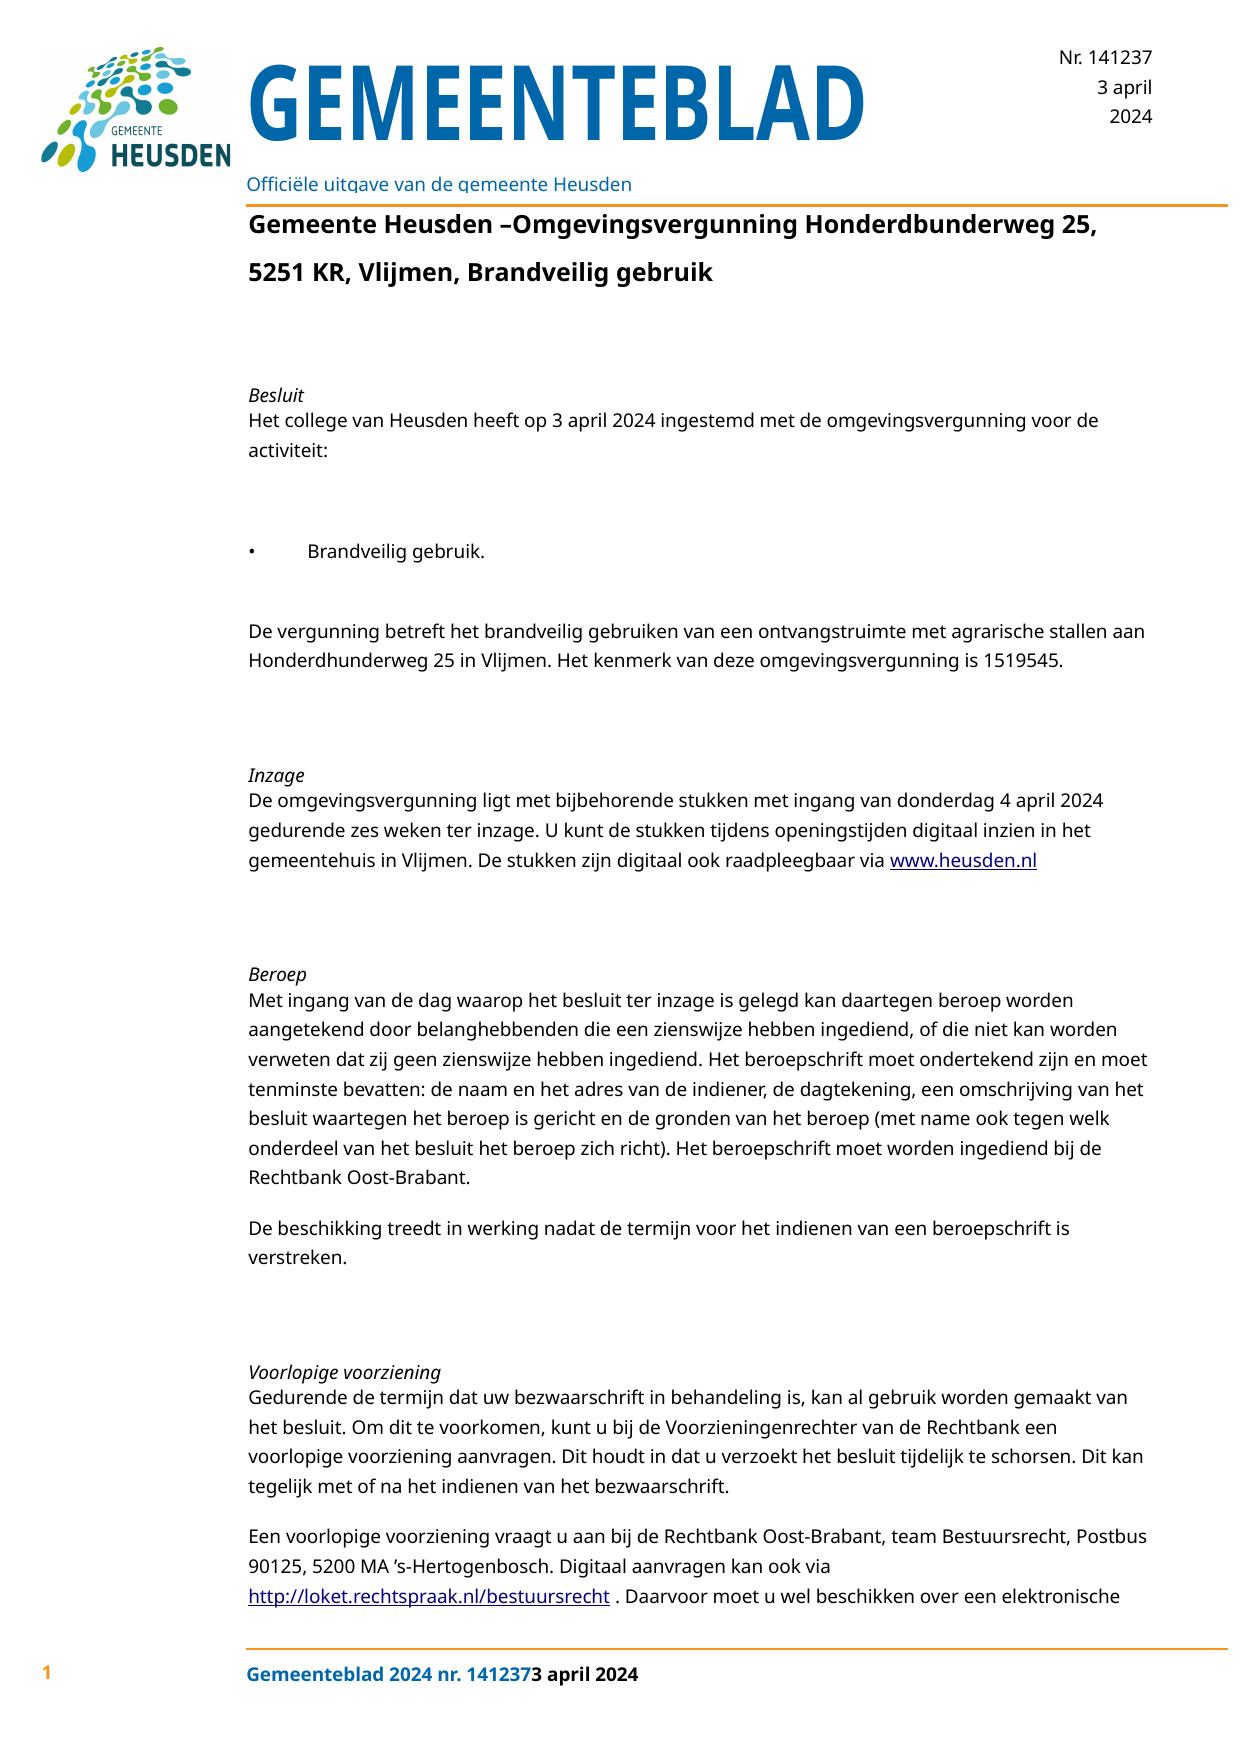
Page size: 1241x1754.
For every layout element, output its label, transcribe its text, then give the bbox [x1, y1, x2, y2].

text De omgevingsvergunning ligt met bijbehorende stukken met ingang van donderdag 4 april 2024 gedurende zes weken ter inzage. U kunt de stukken tijdens openingstijden digitaal inzien in het gemeentehuis in Vlijmen. De stukken zijn digitaal ook raadpleegbaar via www.heusden.nl [248, 788, 1152, 873]
text Gemeente Heusden –Omgevingsvergunning Honderdbunderweg 25, 5251 KR, Vlijmen, Brandveilig gebruik [248, 207, 1152, 288]
picture [41, 47, 231, 172]
text Gedurende de termijn dat uw bezwaarschrift in behandeling is, kan al gebruik worden gemaakt van het besluit. Om dit te voorkomen, kunt u bij de Voorzieningenrechter van de Rechtbank een voorlopige voorziening aanvragen. Dit houdt in dat u verzoekt het besluit tijdelijk te schorsen. Dit kan tegelijk met of na het indienen van het bezwaarschrift. [248, 1384, 1152, 1499]
text Besluit [248, 382, 1152, 408]
text Het college van Heusden heeft op 3 april 2024 ingestemd met de omgevingsvergunning voor de activiteit: [248, 408, 1152, 463]
text Voorlopige voorziening [248, 1359, 1152, 1384]
text Beroep [248, 961, 1152, 987]
text Met ingang van de dag waarop het besluit ter inzage is gelegd kan daartegen beroep worden aangetekend door belanghebbenden die een zienswijze hebben ingediend, of die niet kan worden verweten dat zij geen zienswijze hebben ingediend. Het beroepschrift moet ondertekend zijn en moet tenminste bevatten: de naam en het adres van de indiener, de dagtekening, een omschrijving van het besluit waartegen het beroep is gericht en de gronden van het beroep (met name ook tegen welk onderdeel van het besluit het beroep zich richt). Het beroepschrift moet worden ingediend bij de Rechtbank Oost-Brabant. [248, 987, 1152, 1190]
text Inzage [248, 762, 1152, 788]
text Een voorlopige voorziening vraagt u aan bij de Rechtbank Oost-Brabant, team Bestuursrecht, Postbus 90125, 5200 MA ’s-Hertogenbosch. Digitaal aanvragen kan ook via http://loket.rechtspraak.nl/bestuursrecht . Daarvoor moet u wel beschikken over een elektronische [248, 1524, 1152, 1609]
text De vergunning betreft het brandveilig gebruiken van een ontvangstruimte met agrarische stallen aan Honderdhunderweg 25 in Vlijmen. Het kenmerk van deze omgevingsvergunning is 1519545. [248, 618, 1152, 673]
text De beschikking treedt in werking nadat de termijn voor het indienen van een beroepschrift is verstreken. [248, 1215, 1152, 1270]
list Brandveilig gebruik. [248, 538, 1152, 564]
